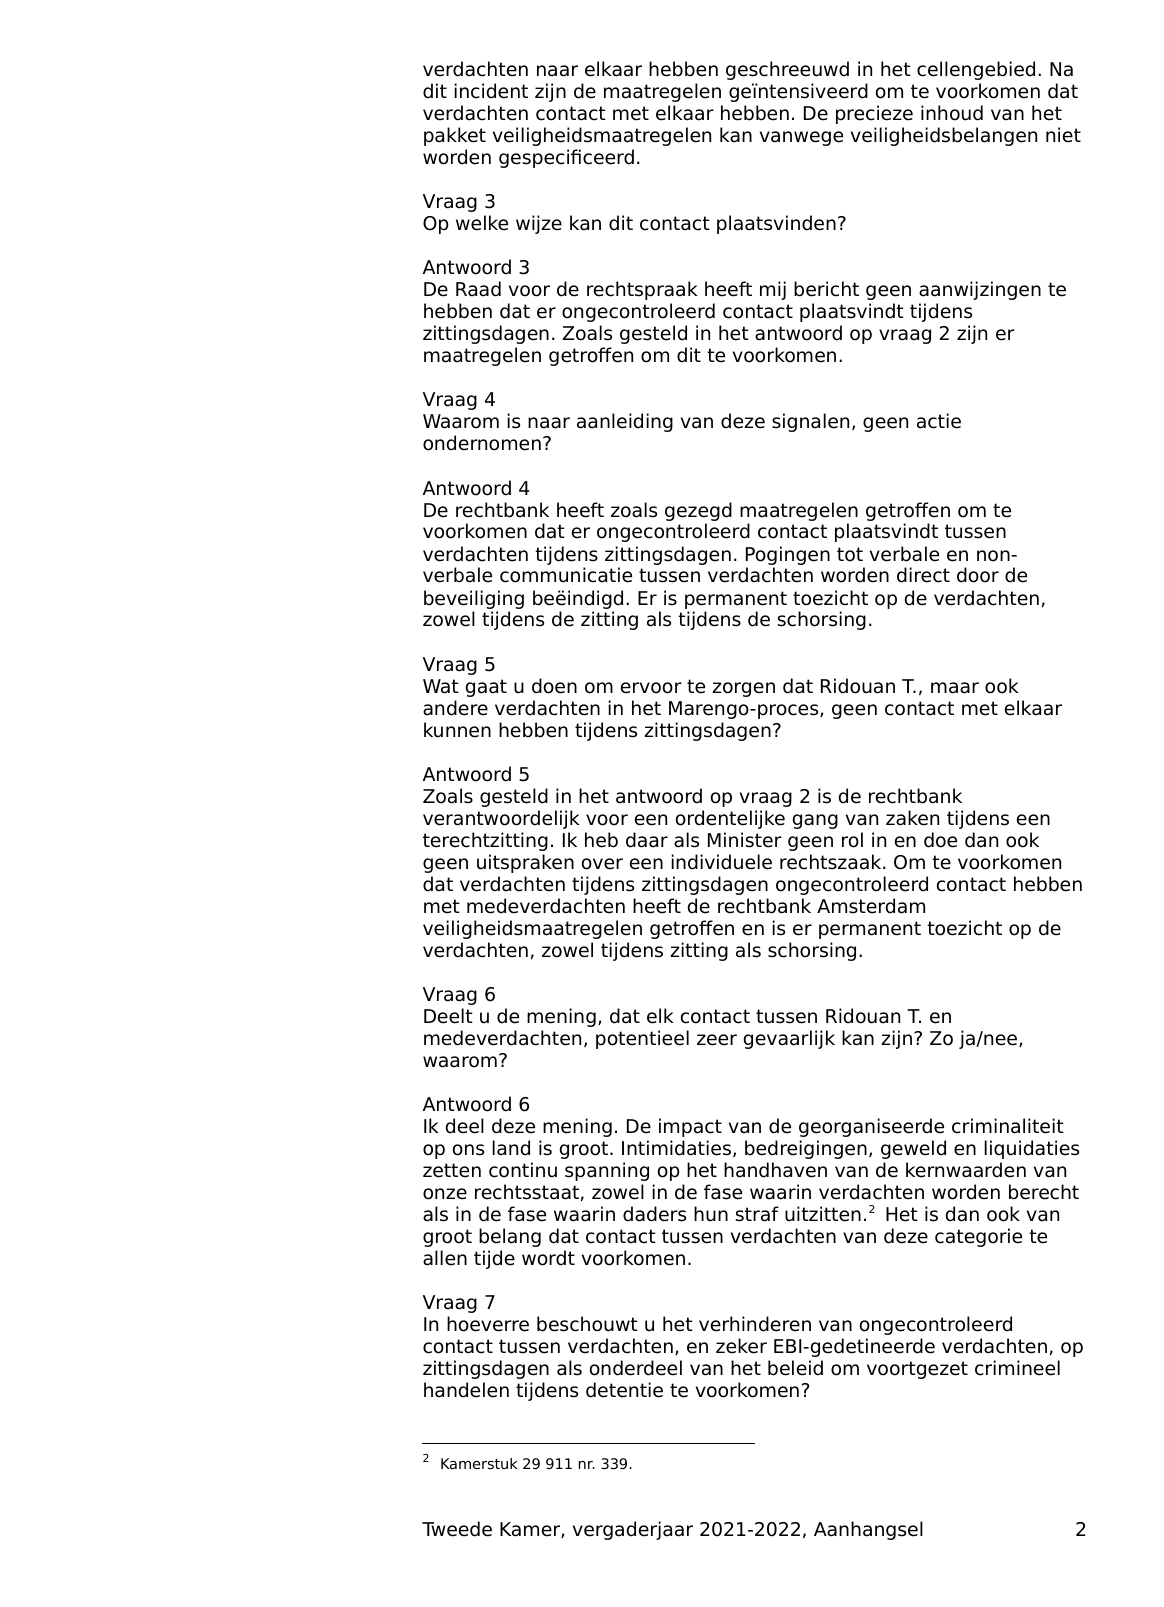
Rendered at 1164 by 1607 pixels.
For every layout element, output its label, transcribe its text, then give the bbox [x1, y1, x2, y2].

text Antwoord 3 [422, 257, 1087, 279]
text De rechtbank heeft zoals gezegd maatregelen getroffen om te voorkomen dat er ongecontroleerd contact plaatsvindt tussen verdachten tijdens zittingsdagen. Pogingen tot verbale en non-verbale communicatie tussen verdachten worden direct door de beveiliging beëindigd. Er is permanent toezicht op de verdachten, zowel tijdens de zitting als tijdens de schorsing. [422, 499, 1087, 631]
text Op welke wijze kan dit contact plaatsvinden? [422, 213, 1087, 235]
text verdachten naar elkaar hebben geschreeuwd in het cellengebied. Na dit incident zijn de maatregelen geïntensiveerd om te voorkomen dat verdachten contact met elkaar hebben. De precieze inhoud van het pakket veiligheidsmaatregelen kan vanwege veiligheidsbelangen niet worden gespecificeerd. [422, 59, 1087, 169]
text Wat gaat u doen om ervoor te zorgen dat Ridouan T., maar ook andere verdachten in het Marengo-proces, geen contact met elkaar kunnen hebben tijdens zittingsdagen? [422, 676, 1087, 741]
text Vraag 3 [422, 191, 1087, 213]
text Vraag 5 [422, 653, 1087, 676]
text In hoeverre beschouwt u het verhinderen van ongecontroleerd contact tussen verdachten, en zeker EBI-gedetineerde verdachten, op zittingsdagen als onderdeel van het beleid om voortgezet crimineel handelen tijdens detentie te voorkomen? [422, 1314, 1087, 1402]
text Zoals gesteld in het antwoord op vraag 2 is de rechtbank verantwoordelijk voor een ordentelijke gang van zaken tijdens een terechtzitting. Ik heb daar als Minister geen rol in en doe dan ook geen uitspraken over een individuele rechtszaak. Om te voorkomen dat verdachten tijdens zittingsdagen ongecontroleerd contact hebben met medeverdachten heeft de rechtbank Amsterdam veiligheidsmaatregelen getroffen en is er permanent toezicht op de verdachten, zowel tijdens zitting als schorsing. [422, 786, 1087, 961]
text Ik deel deze mening. De impact van de georganiseerde criminaliteit op ons land is groot. Intimidaties, bedreigingen, geweld en liquidaties zetten continu spanning op het handhaven van de kernwaarden van onze rechtsstaat, zowel in de fase waarin verdachten worden berecht als in de fase waarin daders hun straf uitzitten. Het is dan ook van groot belang dat contact tussen verdachten van deze categorie te allen tijde wordt voorkomen. [422, 1116, 1087, 1269]
text Vraag 6 [422, 984, 1087, 1006]
text Vraag 4 [422, 389, 1087, 411]
text Deelt u de mening, dat elk contact tussen Ridouan T. en medeverdachten, potentieel zeer gevaarlijk kan zijn? Zo ja/nee, waarom? [422, 1006, 1087, 1072]
text Antwoord 4 [422, 477, 1087, 499]
text Antwoord 5 [422, 764, 1087, 786]
text Vraag 7 [422, 1292, 1087, 1314]
text De Raad voor de rechtspraak heeft mij bericht geen aanwijzingen te hebben dat er ongecontroleerd contact plaatsvindt tijdens zittingsdagen. Zoals gesteld in het antwoord op vraag 2 zijn er maatregelen getroffen om dit te voorkomen. [422, 279, 1087, 367]
text Antwoord 6 [422, 1094, 1087, 1116]
text Waarom is naar aanleiding van deze signalen, geen actie ondernomen? [422, 411, 1087, 455]
text Kamerstuk 29 911 nr. 339. [422, 1452, 1087, 1474]
